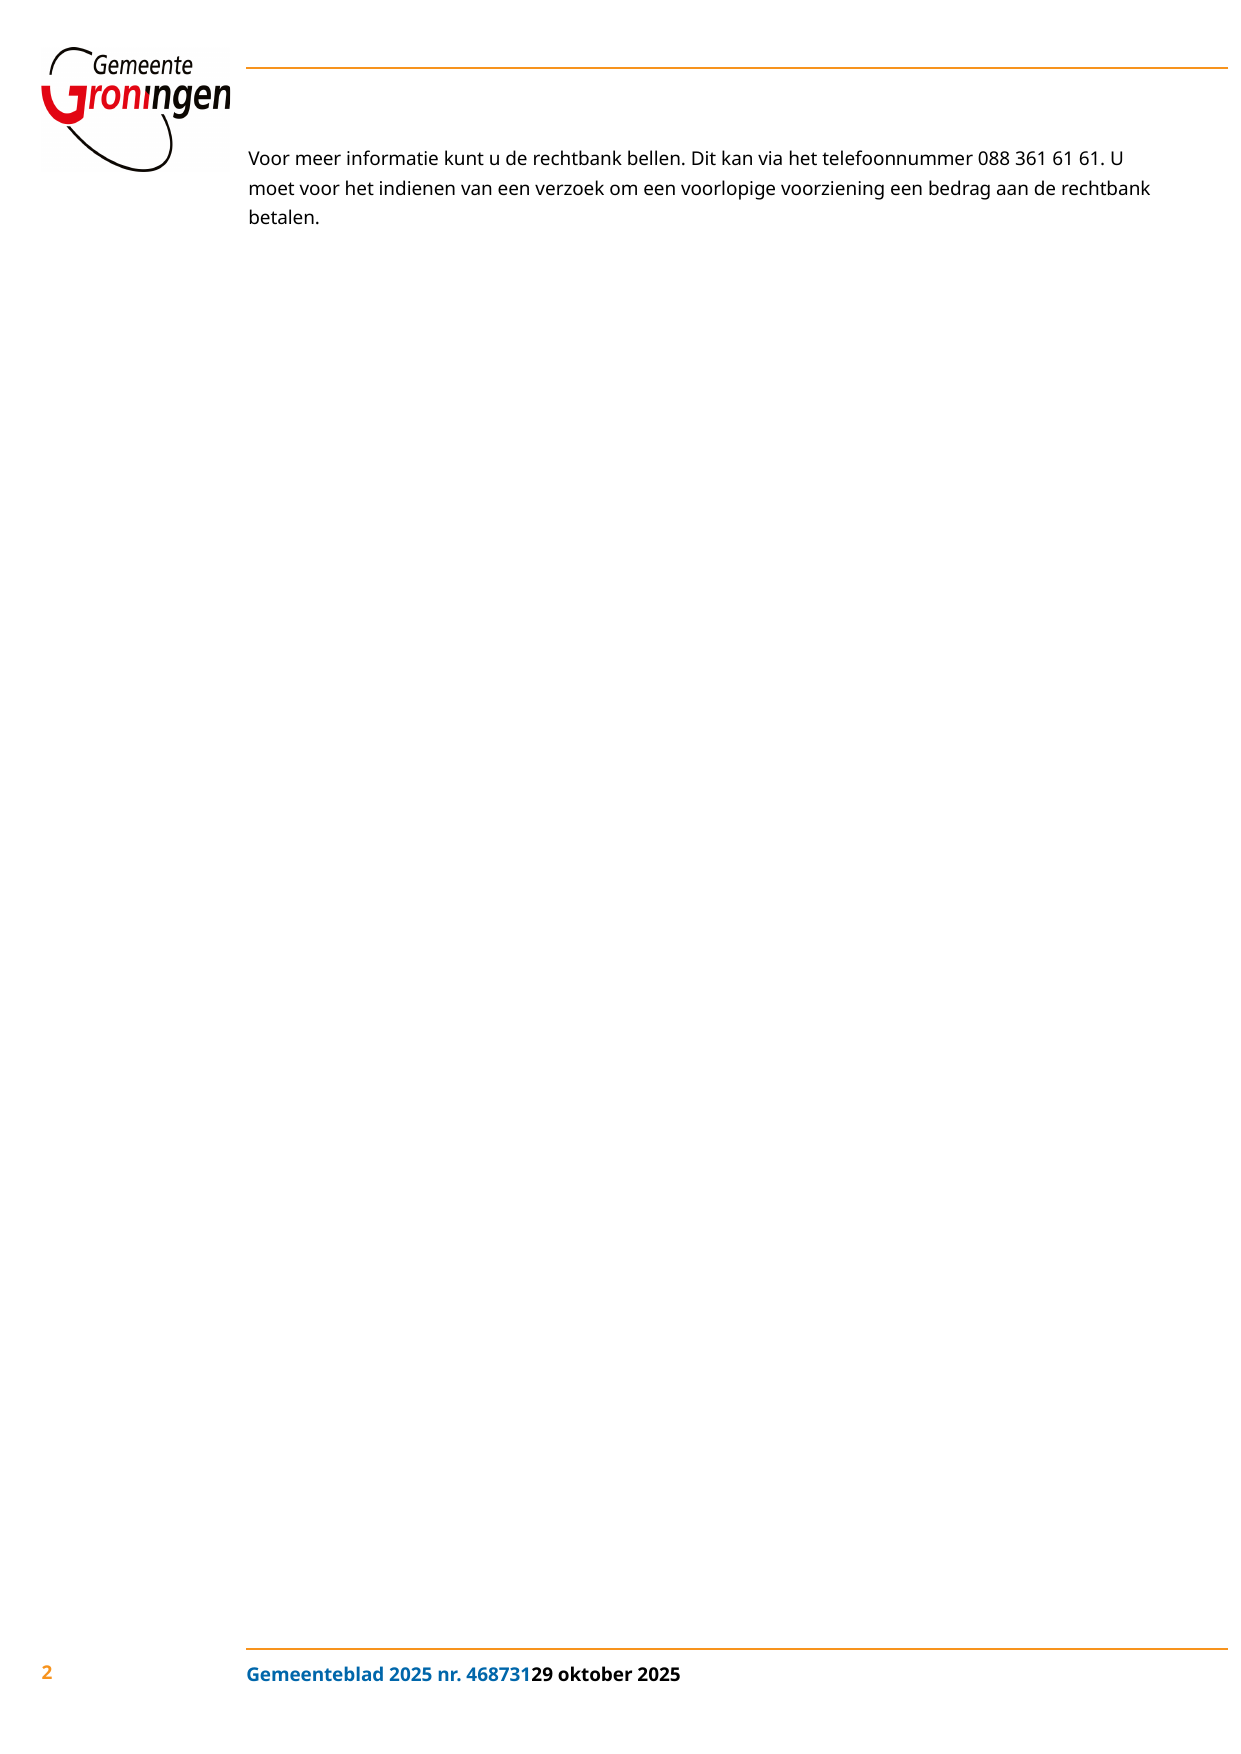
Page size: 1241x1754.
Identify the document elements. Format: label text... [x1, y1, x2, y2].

text Voor meer informatie kunt u de rechtbank bellen. Dit kan via het telefoonnummer 088 361 61 61. U moet voor het indienen van een verzoek om een voorlopige voorziening een bedrag aan de rechtbank betalen. [248, 145, 1152, 230]
picture [41, 47, 231, 172]
